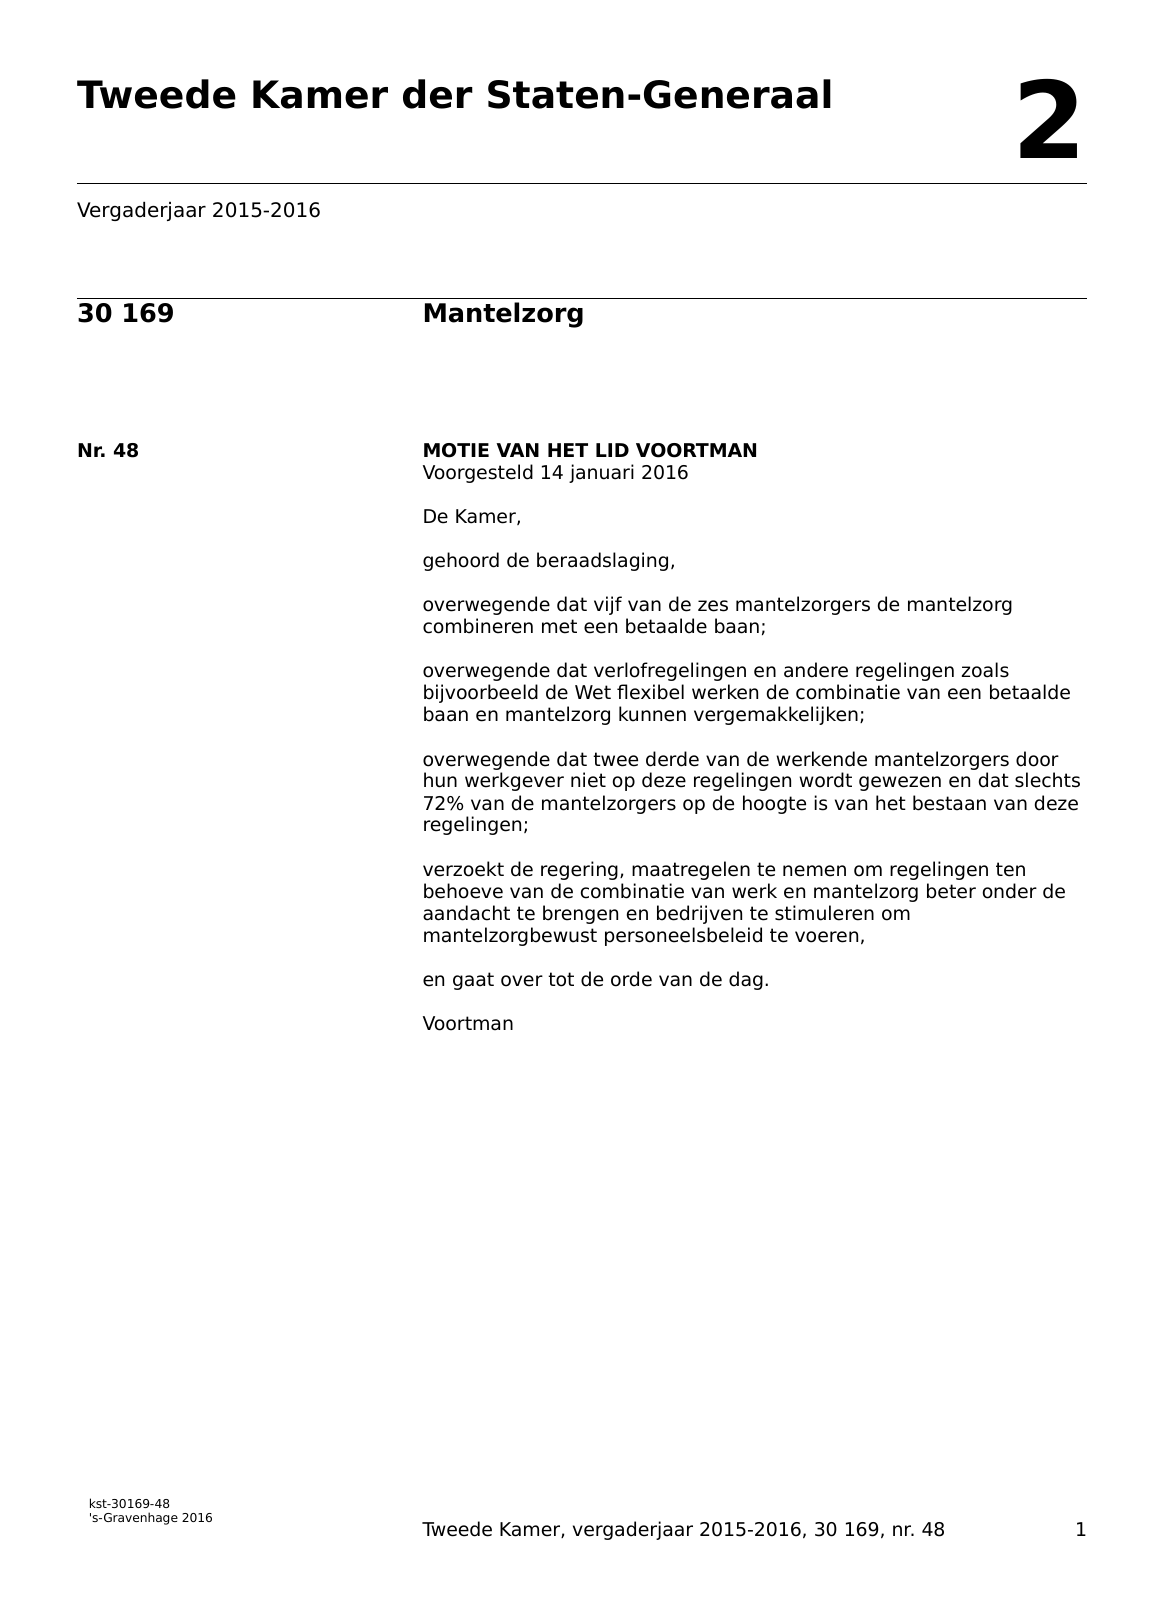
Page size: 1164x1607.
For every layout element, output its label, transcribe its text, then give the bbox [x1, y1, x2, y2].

subtitle Nr. 48 MOTIE VAN HET LID VOORTMAN [77, 440, 1087, 462]
text overwegende dat verlofregelingen en andere regelingen zoals bijvoorbeeld de Wet flexibel werken de combinatie van een betaalde baan en mantelzorg kunnen vergemakkelijken; [422, 660, 1087, 726]
text overwegende dat vijf van de zes mantelzorgers de mantelzorg combineren met een betaalde baan; [422, 594, 1087, 638]
text 's-Gravenhage 2016 [88, 1511, 323, 1525]
text Voorgesteld 14 januari 2016 [422, 462, 1087, 484]
text De Kamer, [422, 506, 1087, 528]
table_header Tweede Kamer der Staten-Generaal [77, 59, 886, 183]
table_header 2 [886, 59, 1087, 183]
text Voortman [422, 1013, 1087, 1035]
subtitle 30 169 Mantelzorg [77, 299, 1087, 329]
table_cell Vergaderjaar 2015-2016 [77, 184, 1087, 298]
text kst-30169-48 [88, 1497, 323, 1511]
text en gaat over tot de orde van de dag. [422, 969, 1087, 991]
text gehoord de beraadslaging, [422, 550, 1087, 572]
text verzoekt de regering, maatregelen te nemen om regelingen ten behoeve van de combinatie van werk en mantelzorg beter onder de aandacht te brengen en bedrijven te stimuleren om mantelzorgbewust personeelsbeleid te voeren, [422, 858, 1087, 946]
text overwegende dat twee derde van de werkende mantelzorgers door hun werkgever niet op deze regelingen wordt gewezen en dat slechts 72% van de mantelzorgers op de hoogte is van het bestaan van deze regelingen; [422, 748, 1087, 836]
